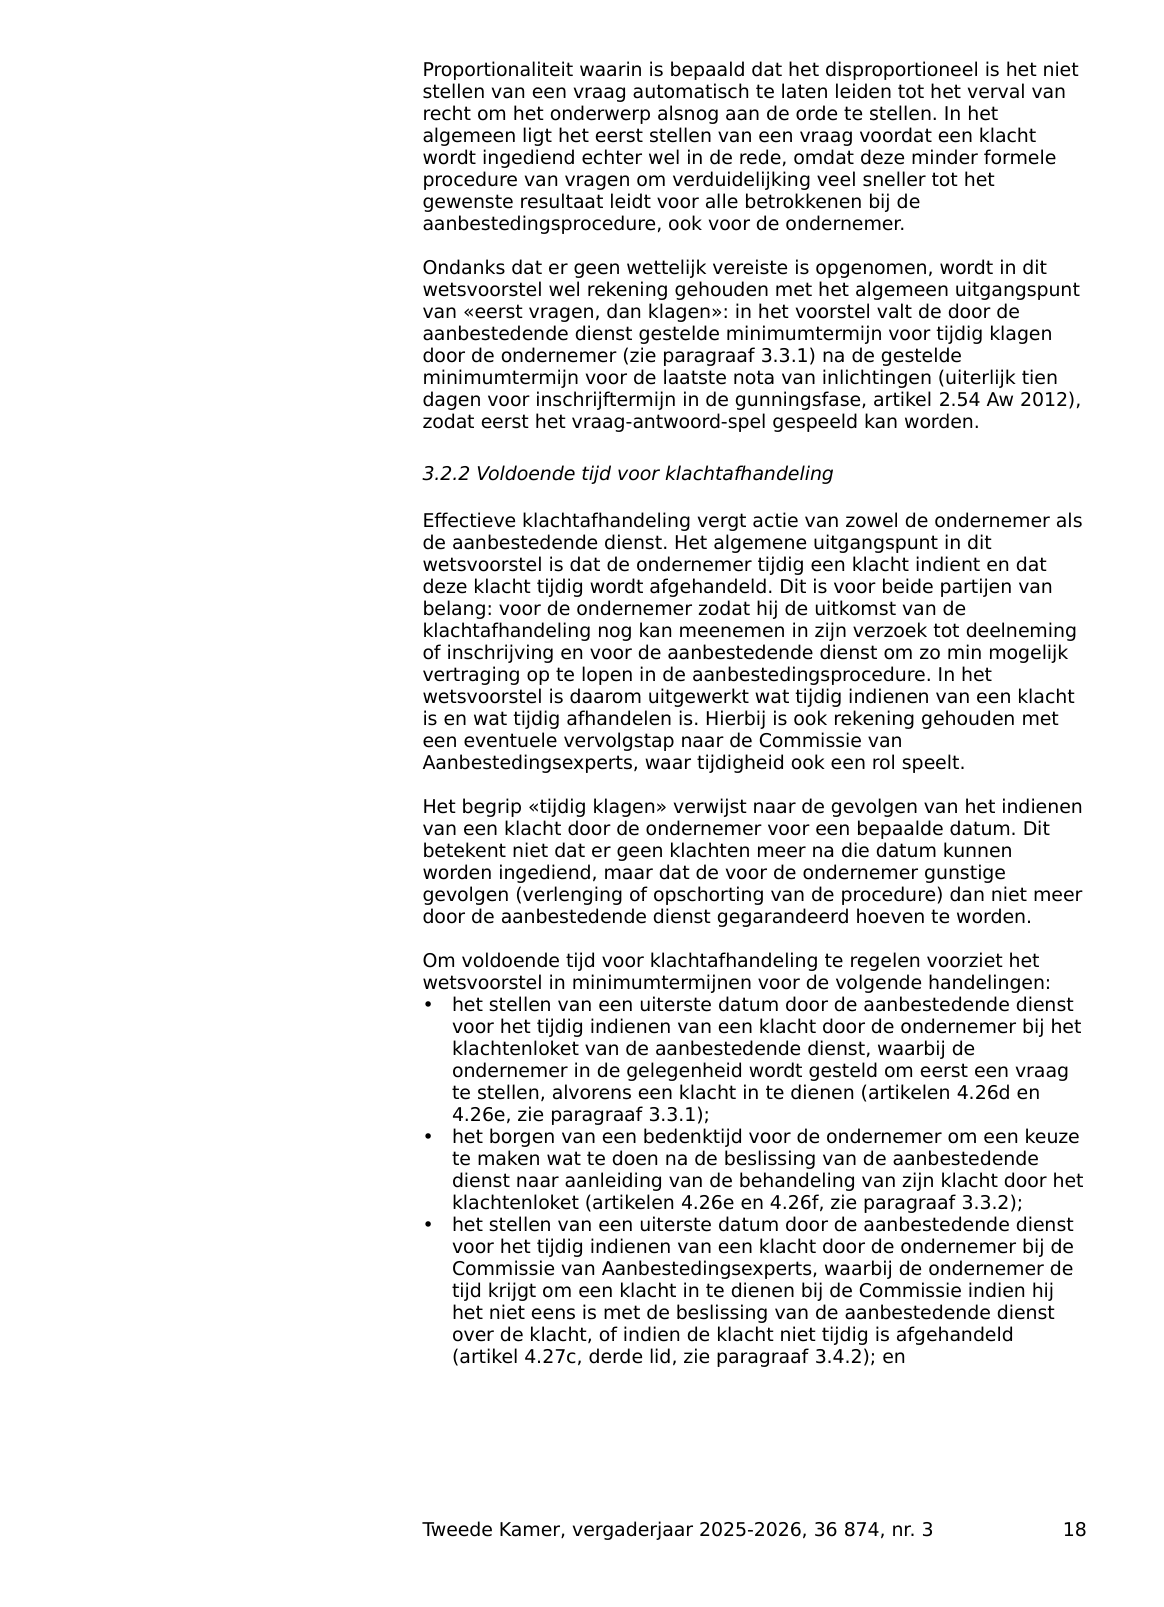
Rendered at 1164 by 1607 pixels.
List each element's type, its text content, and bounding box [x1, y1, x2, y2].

text Ondanks dat er geen wettelijk vereiste is opgenomen, wordt in dit wetsvoorstel wel rekening gehouden met het algemeen uitgangspunt van «eerst vragen, dan klagen»: in het voorstel valt de door de aanbestedende dienst gestelde minimumtermijn voor tijdig klagen door de ondernemer (zie paragraaf 3.3.1) na de gestelde minimumtermijn voor de laatste nota van inlichtingen (uiterlijk tien dagen voor inschrijftermijn in de gunningsfase, artikel 2.54 Aw 2012), zodat eerst het vraag-antwoord-spel gespeeld kan worden. [422, 257, 1087, 433]
subtitle 3.2.2 Voldoende tijd voor klachtafhandeling [422, 463, 1087, 485]
text Het begrip «tijdig klagen» verwijst naar de gevolgen van het indienen van een klacht door de ondernemer voor een bepaalde datum. Dit betekent niet dat er geen klachten meer na die datum kunnen worden ingediend, maar dat de voor de ondernemer gunstige gevolgen (verlenging of opschorting van de procedure) dan niet meer door de aanbestedende dienst gegarandeerd hoeven te worden. [422, 796, 1087, 928]
text Effectieve klachtafhandeling vergt actie van zowel de ondernemer als de aanbestedende dienst. Het algemene uitgangspunt in dit wetsvoorstel is dat de ondernemer tijdig een klacht indient en dat deze klacht tijdig wordt afgehandeld. Dit is voor beide partijen van belang: voor de ondernemer zodat hij de uitkomst van de klachtafhandeling nog kan meenemen in zijn verzoek tot deelneming of inschrijving en voor de aanbestedende dienst om zo min mogelijk vertraging op te lopen in de aanbestedingsprocedure. In het wetsvoorstel is daarom uitgewerkt wat tijdig indienen van een klacht is en wat tijdig afhandelen is. Hierbij is ook rekening gehouden met een eventuele vervolgstap naar de Commissie van Aanbestedingsexperts, waar tijdigheid ook een rol speelt. [422, 510, 1087, 774]
text Proportionaliteit waarin is bepaald dat het disproportioneel is het niet stellen van een vraag automatisch te laten leiden tot het verval van recht om het onderwerp alsnog aan de orde te stellen. In het algemeen ligt het eerst stellen van een vraag voordat een klacht wordt ingediend echter wel in de rede, omdat deze minder formele procedure van vragen om verduidelijking veel sneller tot het gewenste resultaat leidt voor alle betrokkenen bij de aanbestedingsprocedure, ook voor de ondernemer. [422, 59, 1087, 235]
text Om voldoende tijd voor klachtafhandeling te regelen voorziet het wetsvoorstel in minimumtermijnen voor de volgende handelingen: [422, 950, 1087, 994]
text • het stellen van een uiterste datum door de aanbestedende dienst voor het tijdig indienen van een klacht door de ondernemer bij de Commissie van Aanbestedingsexperts, waarbij de ondernemer de tijd krijgt om een klacht in te dienen bij de Commissie indien hij het niet eens is met de beslissing van de aanbestedende dienst over de klacht, of indien de klacht niet tijdig is afgehandeld (artikel 4.27c, derde lid, zie paragraaf 3.4.2); en [422, 1214, 1087, 1367]
text • het borgen van een bedenktijd voor de ondernemer om een keuze te maken wat te doen na de beslissing van de aanbestedende dienst naar aanleiding van de behandeling van zijn klacht door het klachtenloket (artikelen 4.26e en 4.26f, zie paragraaf 3.3.2); [422, 1126, 1087, 1214]
text • het stellen van een uiterste datum door de aanbestedende dienst voor het tijdig indienen van een klacht door de ondernemer bij het klachtenloket van de aanbestedende dienst, waarbij de ondernemer in de gelegenheid wordt gesteld om eerst een vraag te stellen, alvorens een klacht in te dienen (artikelen 4.26d en 4.26e, zie paragraaf 3.3.1); [422, 994, 1087, 1126]
